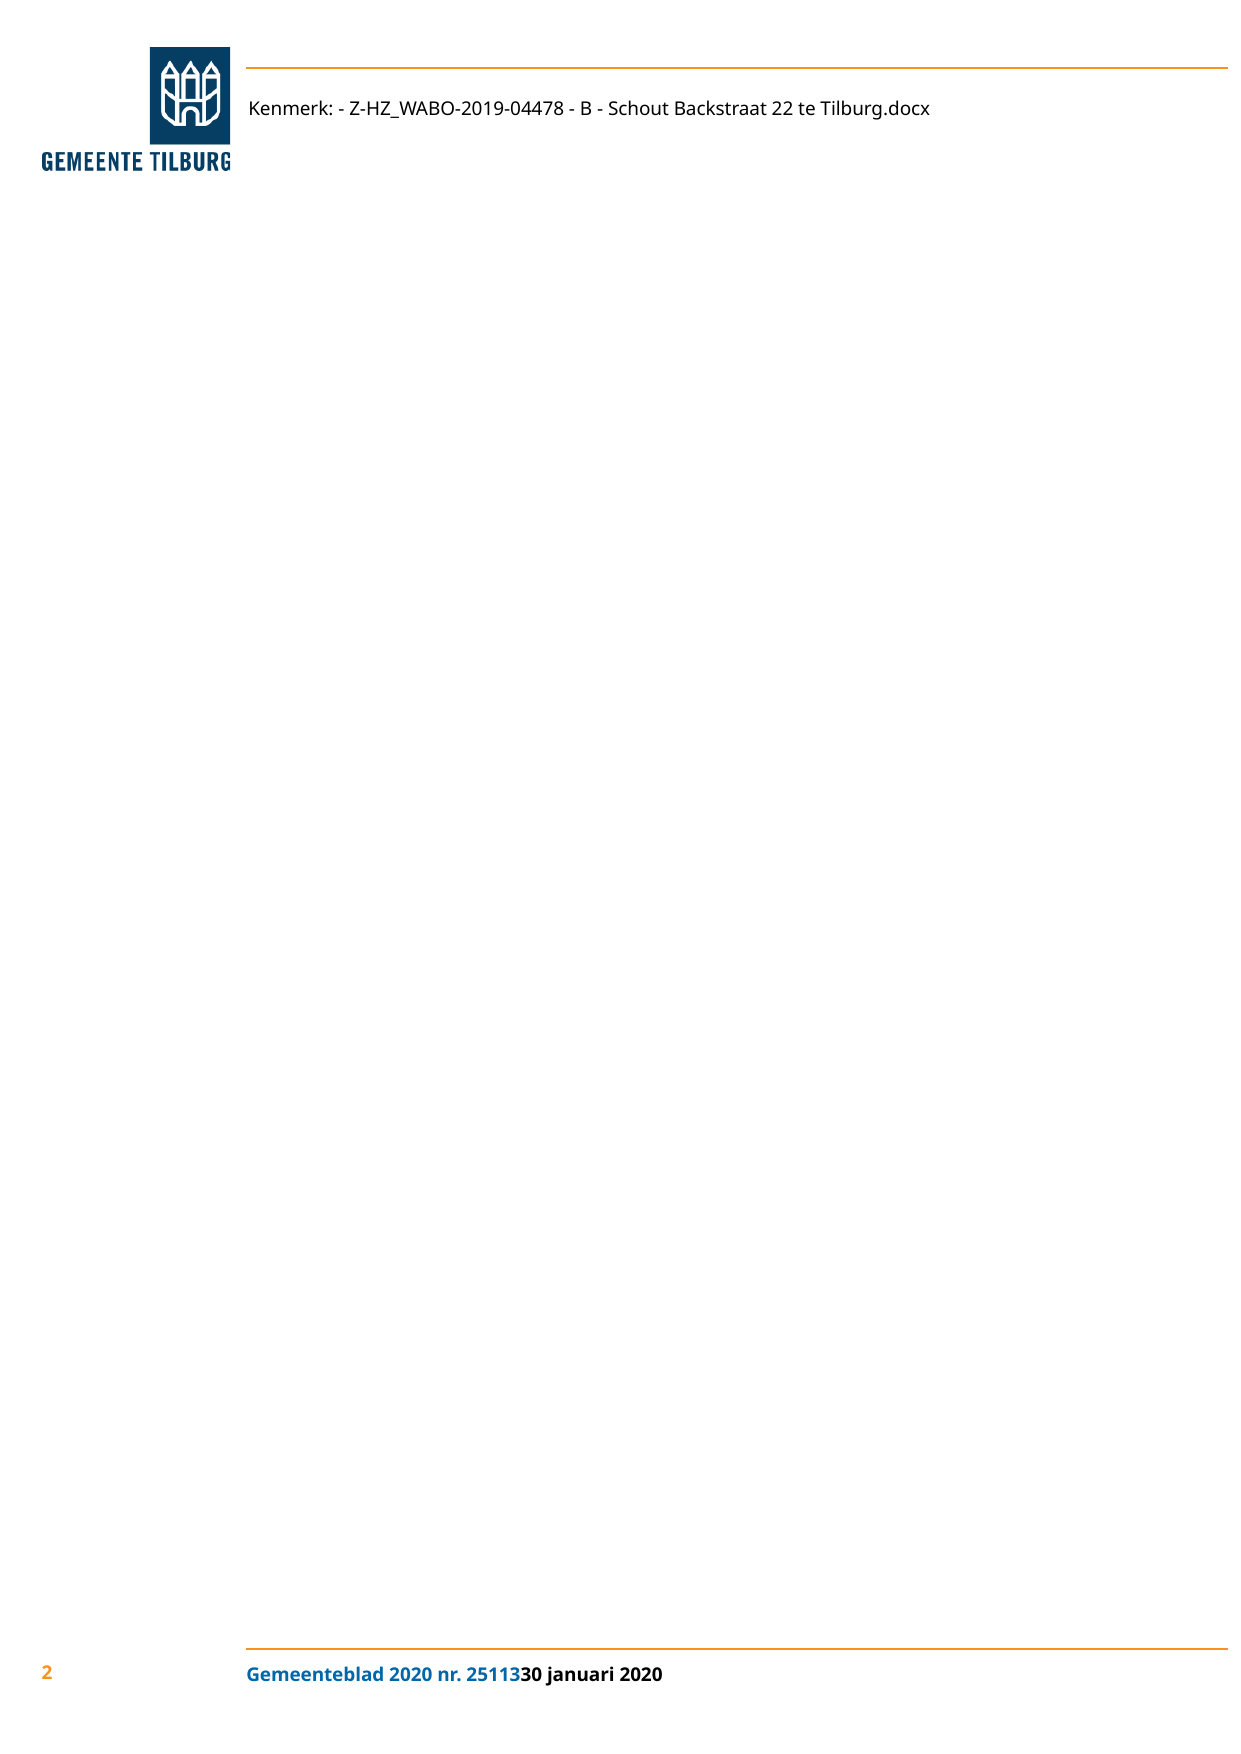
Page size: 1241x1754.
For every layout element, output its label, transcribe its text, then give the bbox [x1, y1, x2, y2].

picture [41, 47, 231, 172]
text Kenmerk: - Z-HZ_WABO-2019-04478 - B - Schout Backstraat 22 te Tilburg.docx [248, 95, 1152, 121]
